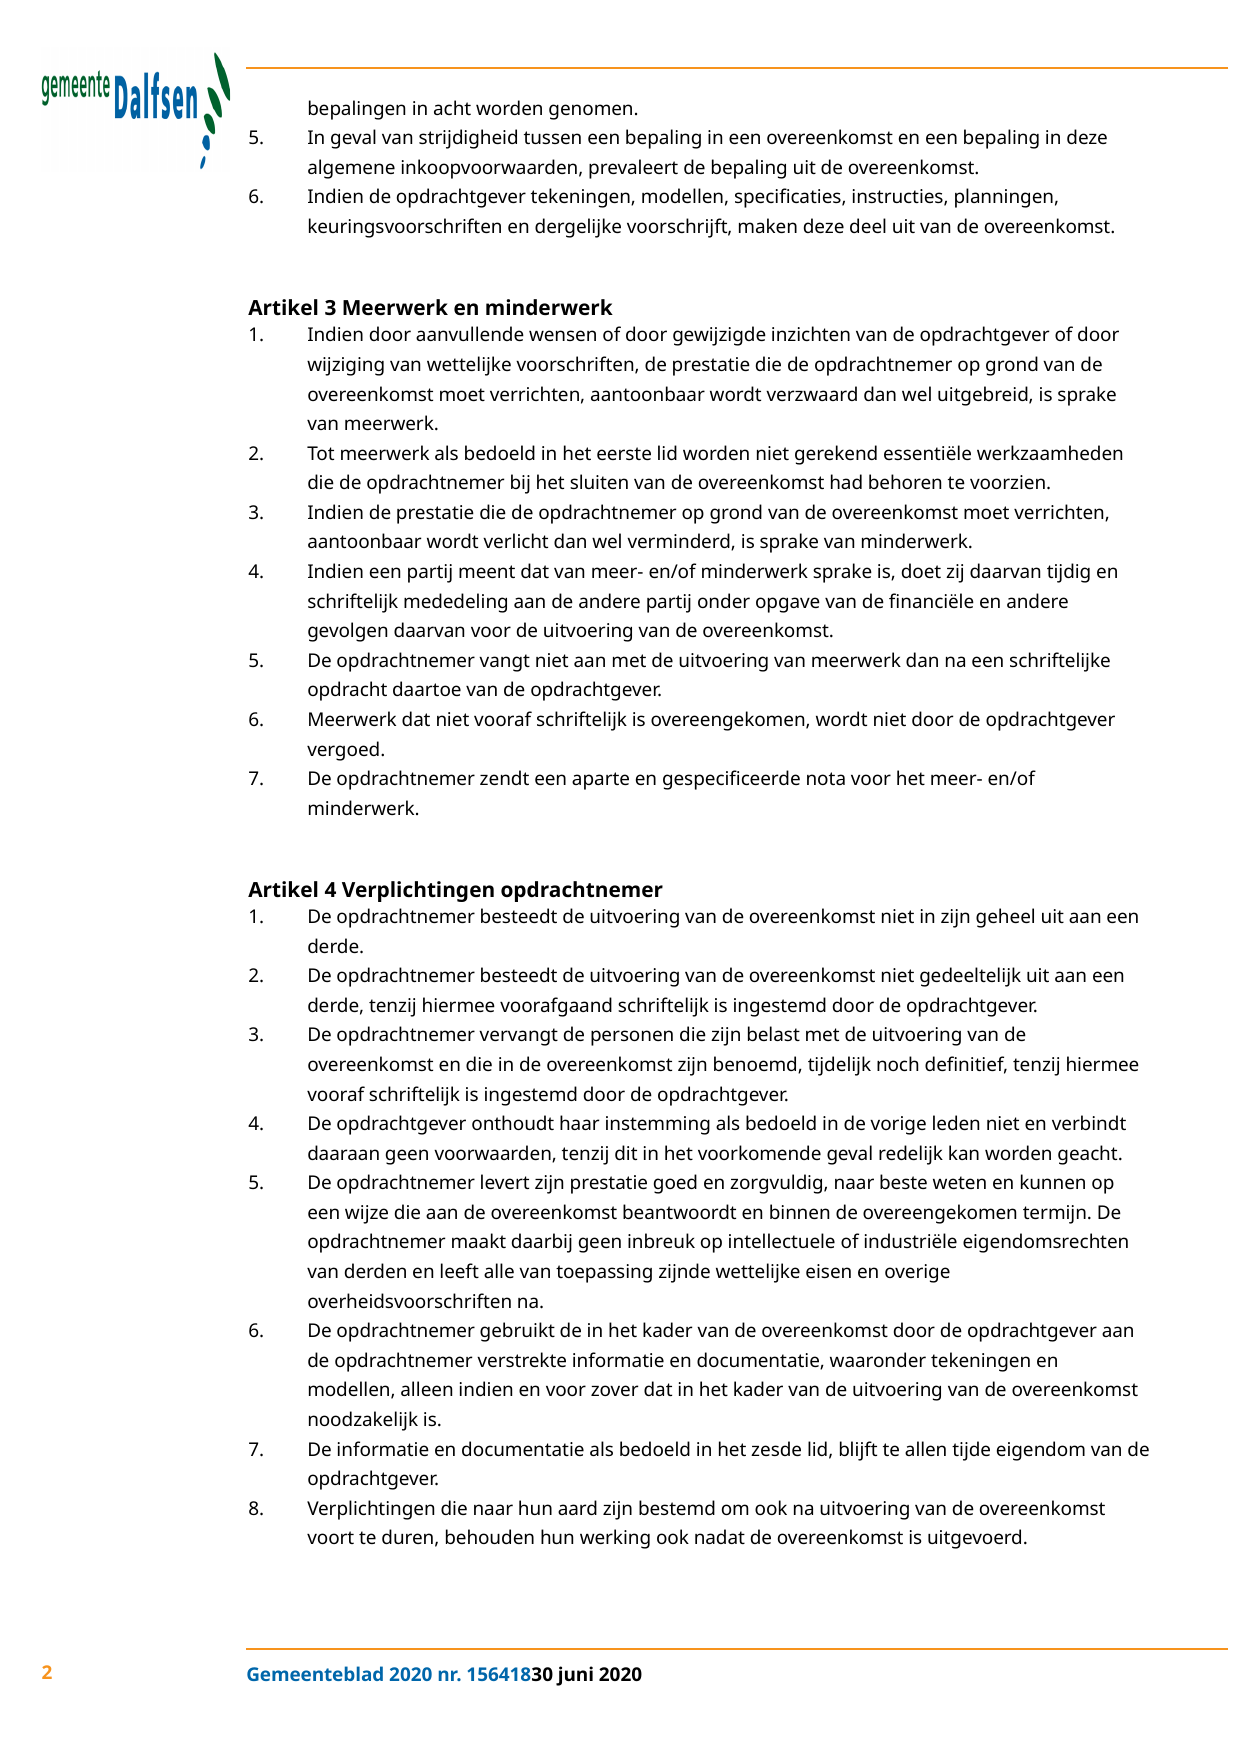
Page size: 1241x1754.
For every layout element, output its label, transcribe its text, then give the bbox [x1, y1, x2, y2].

list Indien een partij meent dat van meer- en/of minderwerk sprake is, doet zij daarvan tijdig en schriftelijk mededeling aan de andere partij onder opgave van de financiële en andere gevolgen daarvan voor de uitvoering van de overeenkomst. [248, 558, 1152, 643]
list bepalingen in acht worden genomen. [248, 95, 1152, 121]
list Indien de prestatie die de opdrachtnemer op grond van de overeenkomst moet verrichten, aantoonbaar wordt verlicht dan wel verminderd, is sprake van minderwerk. [248, 499, 1152, 554]
picture [41, 47, 231, 172]
list Indien door aanvullende wensen of door gewijzigde inzichten van de opdrachtgever of door wijziging van wettelijke voorschriften, de prestatie die de opdrachtnemer op grond van de overeenkomst moet verrichten, aantoonbaar wordt verzwaard dan wel uitgebreid, is sprake van meerwerk. [248, 322, 1152, 436]
list De opdrachtnemer zendt een aparte en gespecificeerde nota voor het meer- en/of minderwerk. [248, 765, 1152, 821]
list De opdrachtnemer vangt niet aan met de uitvoering van meerwerk dan na een schriftelijke opdracht daartoe van de opdrachtgever. [248, 647, 1152, 702]
list De opdrachtgever onthoudt haar instemming als bedoeld in de vorige leden niet en verbindt daaraan geen voorwaarden, tenzij dit in het voorkomende geval redelijk kan worden geacht. [248, 1110, 1152, 1166]
text Artikel 3 Meerwerk en minderwerk [248, 293, 1152, 322]
list Meerwerk dat niet vooraf schriftelijk is overeengekomen, wordt niet door de opdrachtgever vergoed. [248, 706, 1152, 761]
list De opdrachtnemer vervangt de personen die zijn belast met de uitvoering van de overeenkomst en die in de overeenkomst zijn benoemd, tijdelijk noch definitief, tenzij hiermee vooraf schriftelijk is ingestemd door de opdrachtgever. [248, 1022, 1152, 1107]
list De informatie en documentatie als bedoeld in het zesde lid, blijft te allen tijde eigendom van de opdrachtgever. [248, 1436, 1152, 1491]
list De opdrachtnemer gebruikt de in het kader van de overeenkomst door de opdrachtgever aan de opdrachtnemer verstrekte informatie en documentatie, waaronder tekeningen en modellen, alleen indien en voor zover dat in het kader van de uitvoering van de overeenkomst noodzakelijk is. [248, 1317, 1152, 1432]
list In geval van strijdigheid tussen een bepaling in een overeenkomst en een bepaling in deze algemene inkoopvoorwaarden, prevaleert de bepaling uit de overeenkomst. [248, 124, 1152, 180]
list De opdrachtnemer besteedt de uitvoering van de overeenkomst niet gedeeltelijk uit aan een derde, tenzij hiermee voorafgaand schriftelijk is ingestemd door de opdrachtgever. [248, 962, 1152, 1018]
list Verplichtingen die naar hun aard zijn bestemd om ook na uitvoering van de overeenkomst voort te duren, behouden hun werking ook nadat de overeenkomst is uitgevoerd. [248, 1495, 1152, 1550]
list De opdrachtnemer besteedt de uitvoering van de overeenkomst niet in zijn geheel uit aan een derde. [248, 903, 1152, 959]
list Indien de opdrachtgever tekeningen, modellen, specificaties, instructies, planningen, keuringsvoorschriften en dergelijke voorschrijft, maken deze deel uit van de overeenkomst. [248, 183, 1152, 239]
text Artikel 4 Verplichtingen opdrachtnemer [248, 875, 1152, 903]
list De opdrachtnemer levert zijn prestatie goed en zorgvuldig, naar beste weten en kunnen op een wijze die aan de overeenkomst beantwoordt en binnen de overeengekomen termijn. De opdrachtnemer maakt daarbij geen inbreuk op intellectuele of industriële eigendomsrechten van derden en leeft alle van toepassing zijnde wettelijke eisen en overige overheidsvoorschriften na. [248, 1169, 1152, 1314]
list Tot meerwerk als bedoeld in het eerste lid worden niet gerekend essentiële werkzaamheden die de opdrachtnemer bij het sluiten van de overeenkomst had behoren te voorzien. [248, 440, 1152, 495]
